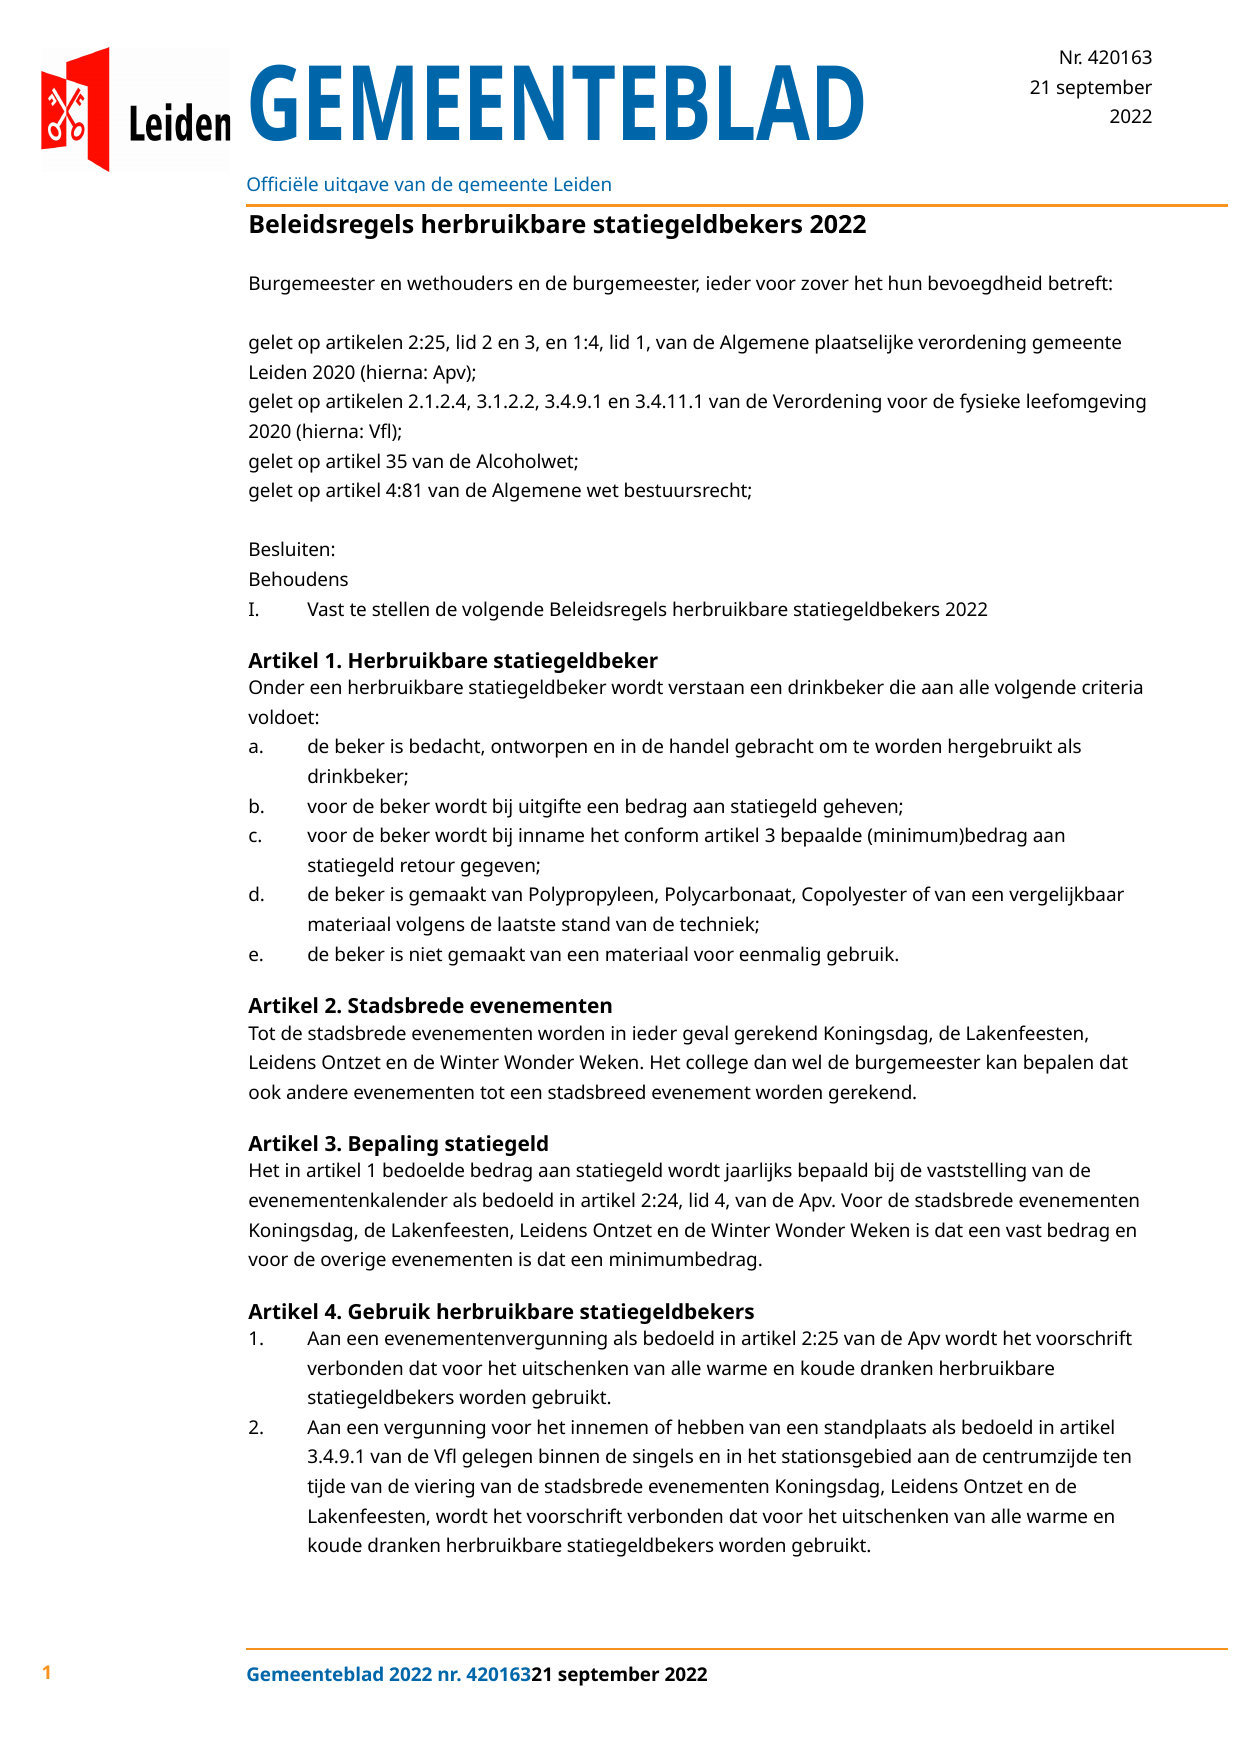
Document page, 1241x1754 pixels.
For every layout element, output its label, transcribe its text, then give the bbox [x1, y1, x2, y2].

text gelet op artikel 35 van de Alcoholwet; [248, 448, 1152, 473]
text gelet op artikelen 2:25, lid 2 en 3, en 1:4, lid 1, van de Algemene plaatselijke verordening gemeente Leiden 2020 (hierna: Apv); [248, 329, 1152, 385]
list voor de beker wordt bij inname het conform artikel 3 bepaalde (minimum)bedrag aan statiegeld retour gegeven; [248, 822, 1152, 878]
list de beker is gemaakt van Polypropyleen, Polycarbonaat, Copolyester of van een vergelijkbaar materiaal volgens de laatste stand van de techniek; [248, 882, 1152, 937]
text Het in artikel 1 bedoelde bedrag aan statiegeld wordt jaarlijks bepaald bij de vaststelling van de evenementenkalender als bedoeld in artikel 2:24, lid 4, van de Apv. Voor de stadsbrede evenementen Koningsdag, de Lakenfeesten, Leidens Ontzet en de Winter Wonder Weken is dat een vast bedrag en voor de overige evenementen is dat een minimumbedrag. [248, 1158, 1152, 1272]
list Aan een evenementenvergunning als bedoeld in artikel 2:25 van de Apv wordt het voorschrift verbonden dat voor het uitschenken van alle warme en koude dranken herbruikbare statiegeldbekers worden gebruikt. [248, 1325, 1152, 1410]
list Vast te stellen de volgende Beleidsregels herbruikbare statiegeldbekers 2022 [248, 596, 1152, 621]
text Behoudens [248, 566, 1152, 592]
text Beleidsregels herbruikbare statiegeldbekers 2022 [248, 207, 1152, 241]
text gelet op artikel 4:81 van de Algemene wet bestuursrecht; [248, 477, 1152, 503]
picture [41, 47, 231, 172]
text Artikel 1. Herbruikbare statiegeldbeker [248, 646, 1152, 674]
text Tot de stadsbrede evenementen worden in ieder geval gerekend Koningsdag, de Lakenfeesten, Leidens Ontzet en de Winter Wonder Weken. Het college dan wel de burgemeester kan bepalen dat ook andere evenementen tot een stadsbreed evenement worden gerekend. [248, 1020, 1152, 1104]
text Onder een herbruikbare statiegeldbeker wordt verstaan een drinkbeker die aan alle volgende criteria voldoet: [248, 674, 1152, 730]
text Besluiten: [248, 537, 1152, 562]
text gelet op artikelen 2.1.2.4, 3.1.2.2, 3.4.9.1 en 3.4.11.1 van de Verordening voor de fysieke leefomgeving 2020 (hierna: Vfl); [248, 389, 1152, 444]
text Burgemeester en wethouders en de burgemeester, ieder voor zover het hun bevoegdheid betreft: [248, 270, 1152, 296]
list Aan een vergunning voor het innemen of hebben van een standplaats als bedoeld in artikel 3.4.9.1 van de Vfl gelegen binnen de singels en in het stationsgebied aan de centrumzijde ten tijde van de viering van de stadsbrede evenementen Koningsdag, Leidens Ontzet en de Lakenfeesten, wordt het voorschrift verbonden dat voor het uitschenken van alle warme en koude dranken herbruikbare statiegeldbekers worden gebruikt. [248, 1414, 1152, 1558]
text Artikel 3. Bepaling statiegeld [248, 1129, 1152, 1158]
list de beker is bedacht, ontworpen en in de handel gebracht om te worden hergebruikt als drinkbeker; [248, 734, 1152, 789]
list voor de beker wordt bij uitgifte een bedrag aan statiegeld geheven; [248, 793, 1152, 819]
text Artikel 4. Gebruik herbruikbare statiegeldbekers [248, 1297, 1152, 1325]
text Artikel 2. Stadsbrede evenementen [248, 991, 1152, 1020]
list de beker is niet gemaakt van een materiaal voor eenmalig gebruik. [248, 941, 1152, 967]
